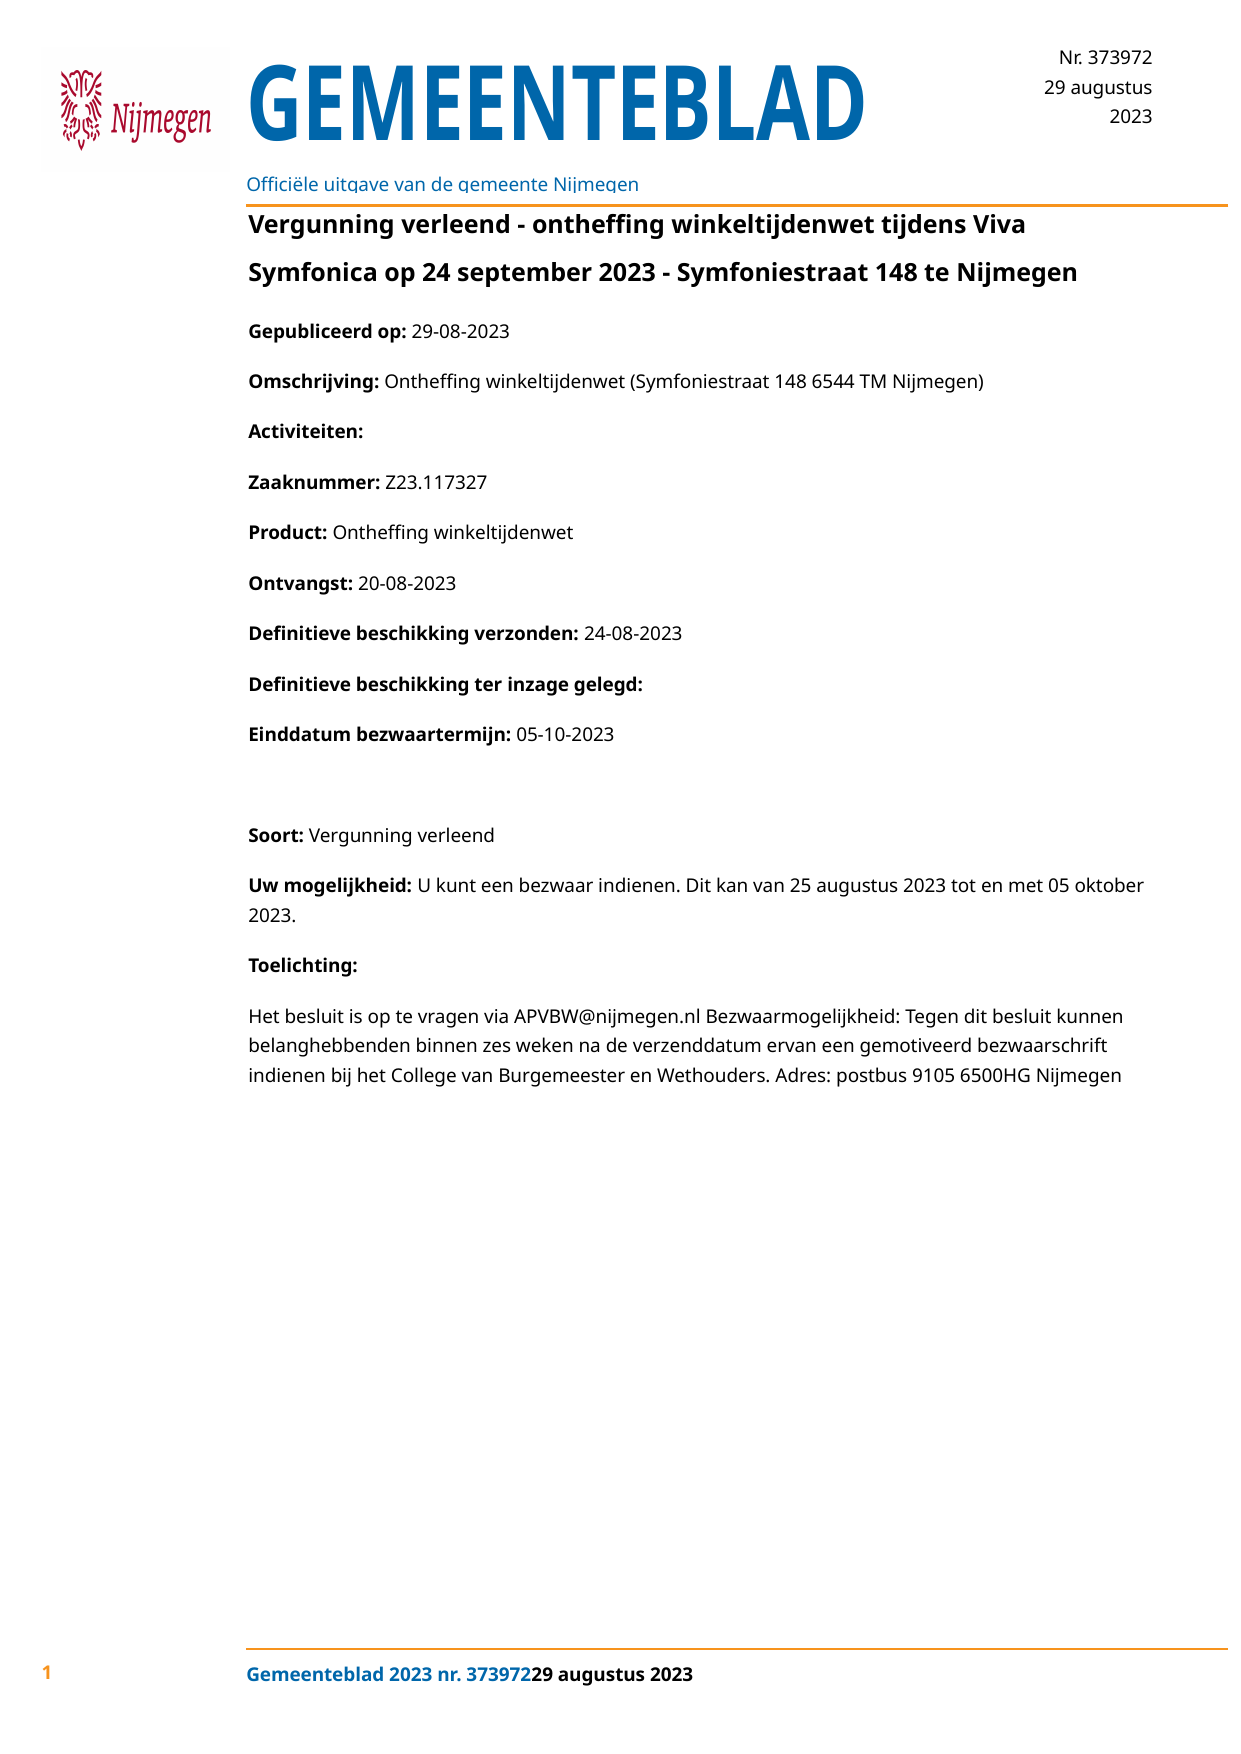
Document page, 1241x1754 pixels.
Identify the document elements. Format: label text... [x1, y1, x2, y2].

text Definitieve beschikking verzonden: 24-08-2023 [248, 620, 1152, 646]
text Zaaknummer: Z23.117327 [248, 469, 1152, 495]
text Het besluit is op te vragen via APVBW@nijmegen.nl Bezwaarmogelijkheid: Tegen dit besluit kunnen belanghebbenden binnen zes weken na de verzenddatum ervan een gemotiveerd bezwaarschrift indienen bij het College van Burgemeester en Wethouders. Adres: postbus 9105 6500HG Nijmegen [248, 1003, 1152, 1088]
picture [41, 47, 231, 172]
text Toelichting: [248, 952, 1152, 978]
text Omschrijving: Ontheffing winkeltijdenwet (Symfoniestraat 148 6544 TM Nijmegen) [248, 368, 1152, 394]
text Uw mogelijkheid: U kunt een bezwaar indienen. Dit kan van 25 augustus 2023 tot en met 05 oktober 2023. [248, 872, 1152, 928]
text Product: Ontheffing winkeltijdenwet [248, 519, 1152, 545]
text Definitieve beschikking ter inzage gelegd: [248, 671, 1152, 697]
text Soort: Vergunning verleend [248, 822, 1152, 848]
text Ontvangst: 20-08-2023 [248, 570, 1152, 596]
text Einddatum bezwaartermijn: 05-10-2023 [248, 721, 1152, 747]
text Activiteiten: [248, 419, 1152, 444]
text Gepubliceerd op: 29-08-2023 [248, 318, 1152, 344]
text Vergunning verleend - ontheffing winkeltijdenwet tijdens Viva Symfonica op 24 september 2023 - Symfoniestraat 148 te Nijmegen [248, 207, 1152, 288]
